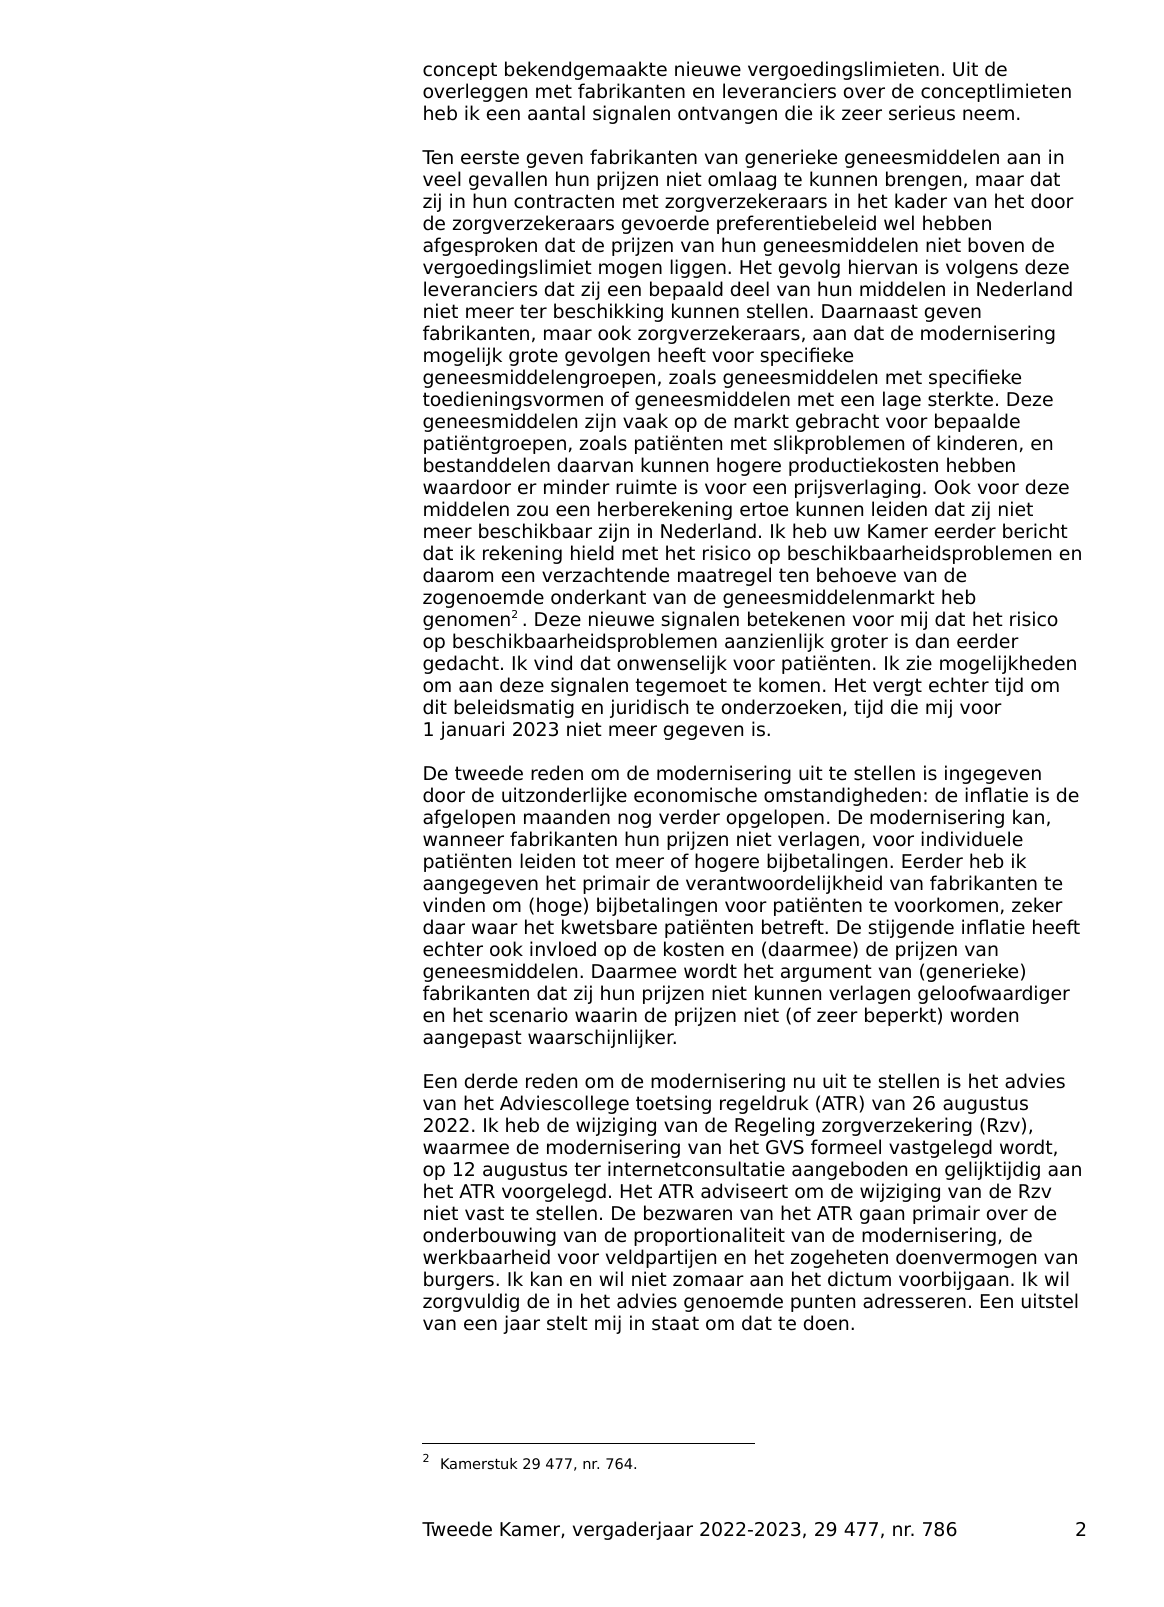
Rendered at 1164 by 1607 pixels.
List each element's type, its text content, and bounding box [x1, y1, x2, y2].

text Een derde reden om de modernisering nu uit te stellen is het advies van het Adviescollege toetsing regeldruk (ATR) van 26 augustus 2022. Ik heb de wijziging van de Regeling zorgverzekering (Rzv), waarmee de modernisering van het GVS formeel vastgelegd wordt, op 12 augustus ter internetconsultatie aangeboden en gelijktijdig aan het ATR voorgelegd. Het ATR adviseert om de wijziging van de Rzv niet vast te stellen. De bezwaren van het ATR gaan primair over de onderbouwing van de proportionaliteit van de modernisering, de werkbaarheid voor veldpartijen en het zogeheten doenvermogen van burgers. Ik kan en wil niet zomaar aan het dictum voorbijgaan. Ik wil zorgvuldig de in het advies genoemde punten adresseren. Een uitstel van een jaar stelt mij in staat om dat te doen. [422, 1071, 1087, 1334]
text De tweede reden om de modernisering uit te stellen is ingegeven door de uitzonderlijke economische omstandigheden: de inflatie is de afgelopen maanden nog verder opgelopen. De modernisering kan, wanneer fabrikanten hun prijzen niet verlagen, voor individuele patiënten leiden tot meer of hogere bijbetalingen. Eerder heb ik aangegeven het primair de verantwoordelijkheid van fabrikanten te vinden om (hoge) bijbetalingen voor patiënten te voorkomen, zeker daar waar het kwetsbare patiënten betreft. De stijgende inflatie heeft echter ook invloed op de kosten en (daarmee) de prijzen van geneesmiddelen. Daarmee wordt het argument van (generieke) fabrikanten dat zij hun prijzen niet kunnen verlagen geloofwaardiger en het scenario waarin de prijzen niet (of zeer beperkt) worden aangepast waarschijnlijker. [422, 763, 1087, 1048]
text Kamerstuk 29 477, nr. 764. [422, 1452, 1087, 1474]
text concept bekendgemaakte nieuwe vergoedingslimieten. Uit de overleggen met fabrikanten en leveranciers over de conceptlimieten heb ik een aantal signalen ontvangen die ik zeer serieus neem. [422, 59, 1087, 125]
text Ten eerste geven fabrikanten van generieke geneesmiddelen aan in veel gevallen hun prijzen niet omlaag te kunnen brengen, maar dat zij in hun contracten met zorgverzekeraars in het kader van het door de zorgverzekeraars gevoerde preferentiebeleid wel hebben afgesproken dat de prijzen van hun geneesmiddelen niet boven de vergoedingslimiet mogen liggen. Het gevolg hiervan is volgens deze leveranciers dat zij een bepaald deel van hun middelen in Nederland niet meer ter beschikking kunnen stellen. Daarnaast geven fabrikanten, maar ook zorgverzekeraars, aan dat de modernisering mogelijk grote gevolgen heeft voor specifieke geneesmiddelengroepen, zoals geneesmiddelen met specifieke toedieningsvormen of geneesmiddelen met een lage sterkte. Deze geneesmiddelen zijn vaak op de markt gebracht voor bepaalde patiëntgroepen, zoals patiënten met slikproblemen of kinderen, en bestanddelen daarvan kunnen hogere productiekosten hebben waardoor er minder ruimte is voor een prijsverlaging. Ook voor deze middelen zou een herberekening ertoe kunnen leiden dat zij niet meer beschikbaar zijn in Nederland. Ik heb uw Kamer eerder bericht dat ik rekening hield met het risico op beschikbaarheidsproblemen en daarom een verzachtende maatregel ten behoeve van de zogenoemde onderkant van de geneesmiddelenmarkt heb genomen. Deze nieuwe signalen betekenen voor mij dat het risico op beschikbaarheidsproblemen aanzienlijk groter is dan eerder gedacht. Ik vind dat onwenselijk voor patiënten. Ik zie mogelijkheden om aan deze signalen tegemoet te komen. Het vergt echter tijd om dit beleidsmatig en juridisch te onderzoeken, tijd die mij voor 1 januari 2023 niet meer gegeven is. [422, 147, 1087, 741]
